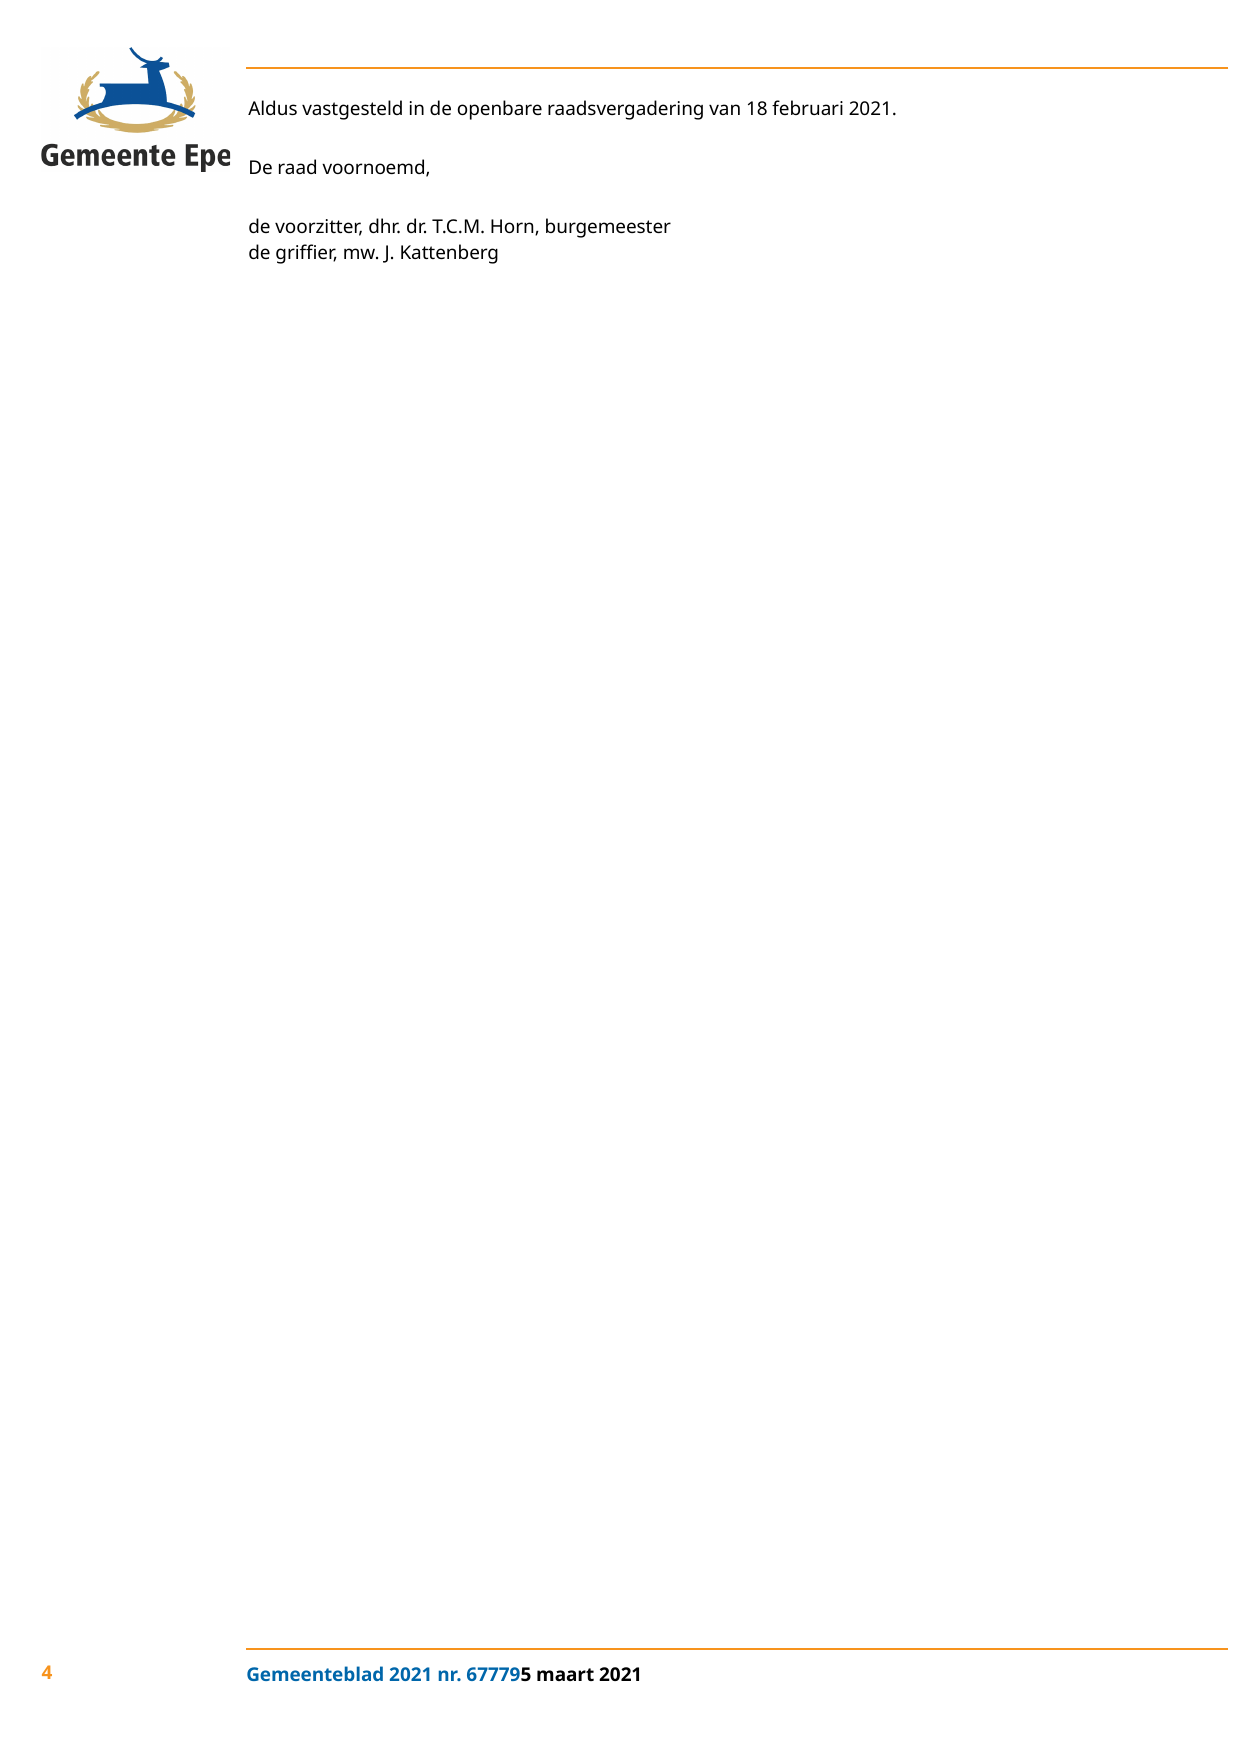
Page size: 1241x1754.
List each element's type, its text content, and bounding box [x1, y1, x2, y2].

text Aldus vastgesteld in de openbare raadsvergadering van 18 februari 2021. [248, 95, 1152, 121]
text de griffier, mw. J. Kattenberg [248, 239, 1152, 264]
picture [41, 47, 231, 172]
text de voorzitter, dhr. dr. T.C.M. Horn, burgemeester [248, 213, 1152, 239]
text De raad voornoemd, [248, 154, 1152, 180]
